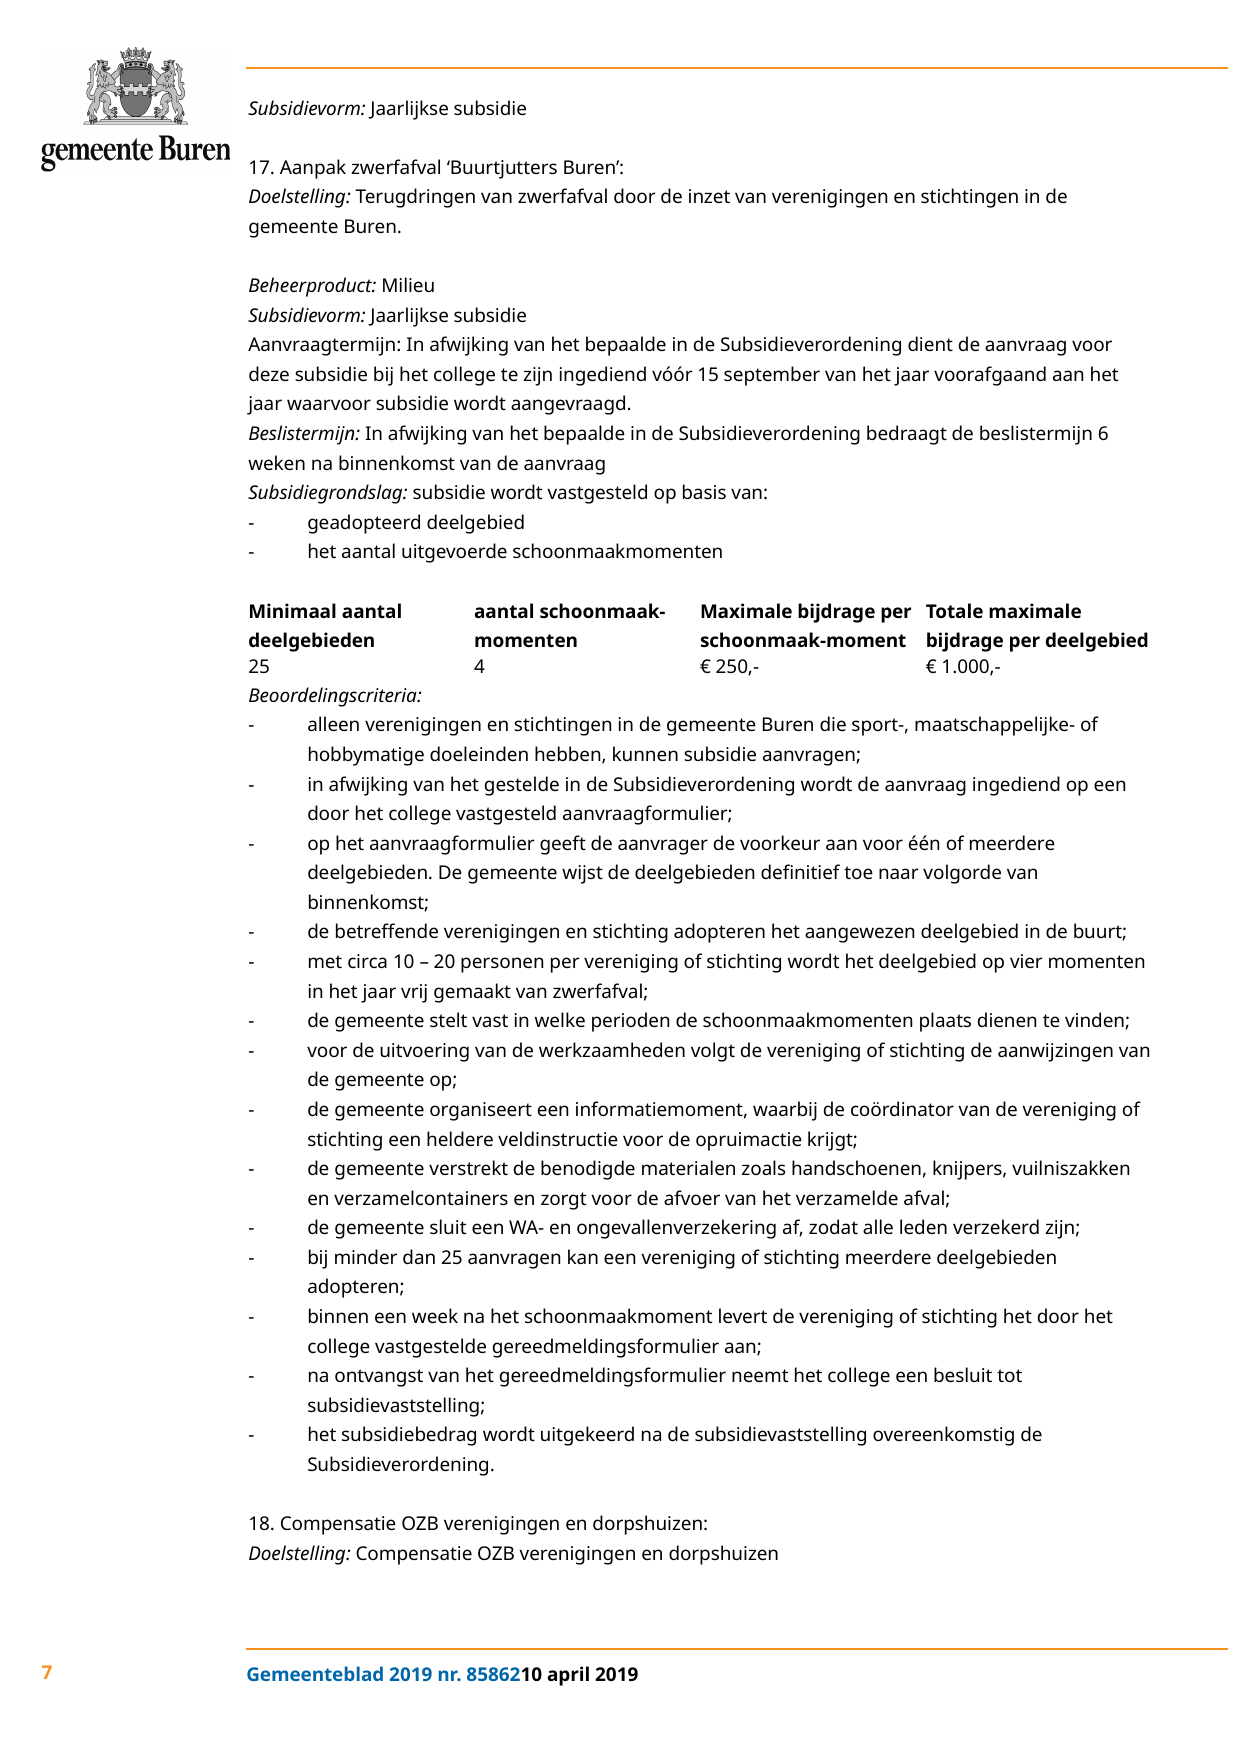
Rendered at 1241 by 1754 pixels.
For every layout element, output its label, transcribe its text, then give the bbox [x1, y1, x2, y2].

list de gemeente verstrekt de benodigde materialen zoals handschoenen, knijpers, vuilniszakken en verzamelcontainers en zorgt voor de afvoer van het verzamelde afval; [248, 1155, 1152, 1211]
list de betreffende verenigingen en stichting adopteren het aangewezen deelgebied in de buurt; [248, 919, 1152, 944]
list binnen een week na het schoonmaakmoment levert de vereniging of stichting het door het college vastgestelde gereedmeldingsformulier aan; [248, 1303, 1152, 1359]
table_cell 25 [248, 653, 474, 679]
list bij minder dan 25 aanvragen kan een vereniging of stichting meerdere deelgebieden adopteren; [248, 1244, 1152, 1299]
list het aantal uitgevoerde schoonmaakmomenten [248, 538, 1152, 564]
text Beslistermijn: In afwijking van het bepaalde in de Subsidieverordening bedraagt de beslistermijn 6 weken na binnenkomst van de aanvraag [248, 420, 1152, 476]
list op het aanvraagformulier geeft de aanvrager de voorkeur aan voor één of meerdere deelgebieden. De gemeente wijst de deelgebieden definitief toe naar volgorde van binnenkomst; [248, 830, 1152, 915]
picture [41, 47, 231, 172]
text 18. Compensatie OZB verenigingen en dorpshuizen: [248, 1510, 1152, 1536]
list geadopteerd deelgebied [248, 509, 1152, 535]
text Subsidiegrondslag: subsidie wordt vastgesteld op basis van: [248, 479, 1152, 505]
list na ontvangst van het gereedmeldingsformulier neemt het college een besluit tot subsidievaststelling; [248, 1362, 1152, 1418]
list de gemeente sluit een WA- en ongevallenverzekering af, zodat alle leden verzekerd zijn; [248, 1214, 1152, 1240]
text Beoordelingscriteria: [248, 682, 1152, 708]
text Doelstelling: Compensatie OZB verenigingen en dorpshuizen [248, 1540, 1152, 1566]
list in afwijking van het gestelde in de Subsidieverordening wordt de aanvraag ingediend op een door het college vastgesteld aanvraagformulier; [248, 771, 1152, 826]
table_header aantal schoonmaak-momenten [474, 598, 700, 653]
list alleen verenigingen en stichtingen in de gemeente Buren die sport-, maatschappelijke- of hobbymatige doeleinden hebben, kunnen subsidie aanvragen; [248, 712, 1152, 767]
table_header Maximale bijdrage per schoonmaak-moment [700, 598, 926, 653]
text Subsidievorm: Jaarlijkse subsidie [248, 302, 1152, 328]
text Beheerproduct: Milieu [248, 272, 1152, 298]
list het subsidiebedrag wordt uitgekeerd na de subsidievaststelling overeenkomstig de Subsidieverordening. [248, 1422, 1152, 1477]
list de gemeente stelt vast in welke perioden de schoonmaakmomenten plaats dienen te vinden; [248, 1007, 1152, 1033]
text Aanvraagtermijn: In afwijking van het bepaalde in de Subsidieverordening dient de aanvraag voor deze subsidie bij het college te zijn ingediend vóór 15 september van het jaar voorafgaand aan het jaar waarvoor subsidie wordt aangevraagd. [248, 331, 1152, 416]
list de gemeente organiseert een informatiemoment, waarbij de coördinator van de vereniging of stichting een heldere veldinstructie voor de opruimactie krijgt; [248, 1096, 1152, 1152]
table_header Minimaal aantal deelgebieden [248, 598, 474, 653]
list met circa 10 – 20 personen per vereniging of stichting wordt het deelgebied op vier momenten in het jaar vrij gemaakt van zwerfafval; [248, 948, 1152, 1004]
text 17. Aanpak zwerfafval ‘Buurtjutters Buren’: [248, 154, 1152, 180]
text Subsidievorm: Jaarlijkse subsidie [248, 95, 1152, 121]
text Doelstelling: Terugdringen van zwerfafval door de inzet van verenigingen en stichtingen in de gemeente Buren. [248, 183, 1152, 239]
table_cell 4 [474, 653, 700, 679]
table_cell € 1.000,- [926, 653, 1152, 679]
list voor de uitvoering van de werkzaamheden volgt de vereniging of stichting de aanwijzingen van de gemeente op; [248, 1037, 1152, 1092]
table_header Totale maximale bijdrage per deelgebied [926, 598, 1152, 653]
table_cell € 250,- [700, 653, 926, 679]
